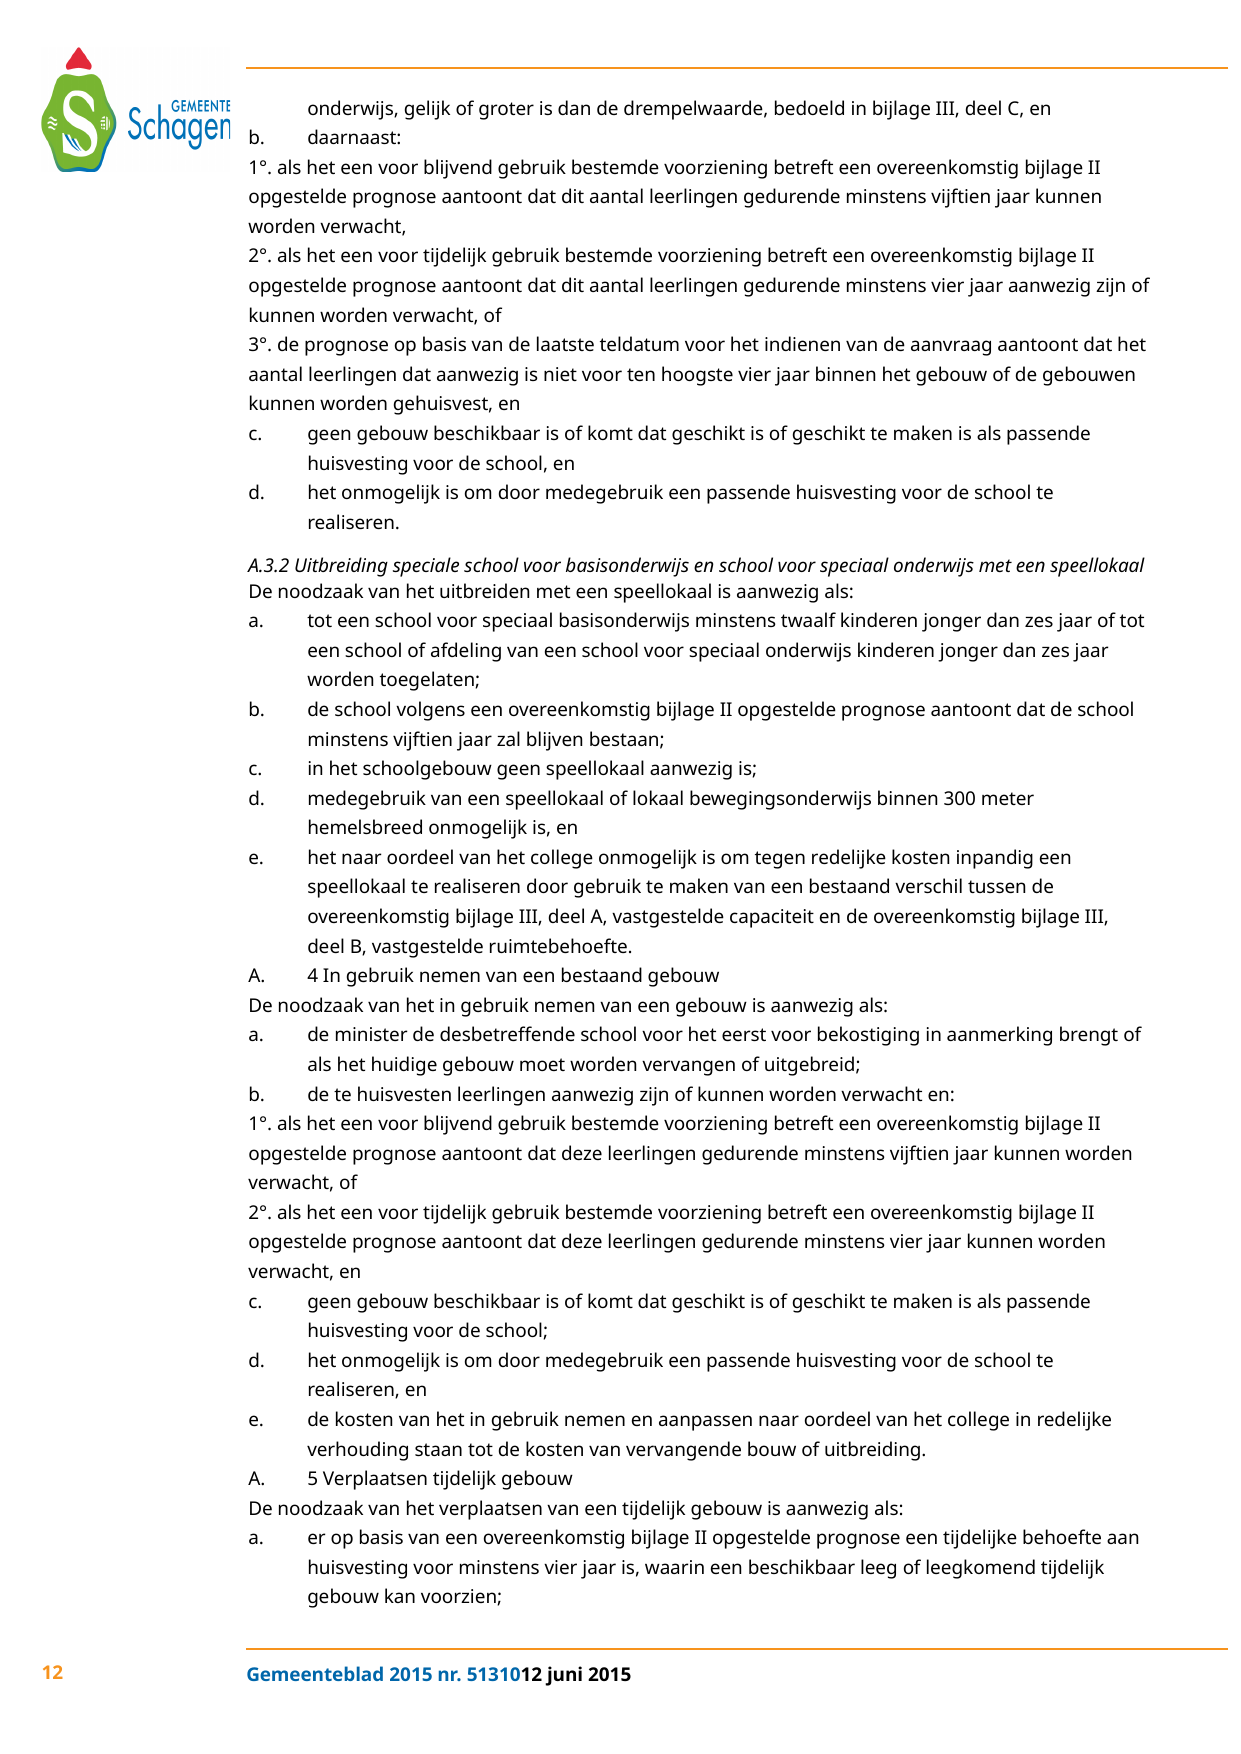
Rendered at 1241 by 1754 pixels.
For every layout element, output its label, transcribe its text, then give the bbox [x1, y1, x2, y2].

list er op basis van een overeenkomstig bijlage II opgestelde prognose een tijdelijke behoefte aan huisvesting voor minstens vier jaar is, waarin een beschikbaar leeg of leegkomend tijdelijk gebouw kan voorzien; [248, 1524, 1152, 1609]
list 5 Verplaatsen tijdelijk gebouw [248, 1465, 1152, 1491]
text 2°. als het een voor tijdelijk gebruik bestemde voorziening betreft een overeenkomstig bijlage II opgestelde prognose aantoont dat deze leerlingen gedurende minstens vier jaar kunnen worden verwacht, en [248, 1199, 1152, 1284]
list het naar oordeel van het college onmogelijk is om tegen redelijke kosten inpandig een speellokaal te realiseren door gebruik te maken van een bestaand verschil tussen de overeenkomstig bijlage III, deel A, vastgestelde capaciteit en de overeenkomstig bijlage III, deel B, vastgestelde ruimtebehoefte. [248, 844, 1152, 958]
list geen gebouw beschikbaar is of komt dat geschikt is of geschikt te maken is als passende huisvesting voor de school; [248, 1288, 1152, 1343]
text 1°. als het een voor blijvend gebruik bestemde voorziening betreft een overeenkomstig bijlage II opgestelde prognose aantoont dat deze leerlingen gedurende minstens vijftien jaar kunnen worden verwacht, of [248, 1110, 1152, 1195]
list tot een school voor speciaal basisonderwijs minstens twaalf kinderen jonger dan zes jaar of tot een school of afdeling van een school voor speciaal onderwijs kinderen jonger dan zes jaar worden toegelaten; [248, 607, 1152, 692]
picture [41, 47, 231, 172]
list de school volgens een overeenkomstig bijlage II opgestelde prognose aantoont dat de school minstens vijftien jaar zal blijven bestaan; [248, 696, 1152, 751]
list medegebruik van een speellokaal of lokaal bewegingsonderwijs binnen 300 meter hemelsbreed onmogelijk is, en [248, 785, 1152, 840]
list het onmogelijk is om door medegebruik een passende huisvesting voor de school te realiseren, en [248, 1347, 1152, 1402]
list het onmogelijk is om door medegebruik een passende huisvesting voor de school te realiseren. [248, 479, 1152, 535]
list daarnaast: [248, 124, 1152, 150]
text A.3.2 Uitbreiding speciale school voor basisonderwijs en school voor speciaal onderwijs met een speellokaal [248, 552, 1152, 578]
list in het schoolgebouw geen speellokaal aanwezig is; [248, 755, 1152, 781]
text 2°. als het een voor tijdelijk gebruik bestemde voorziening betreft een overeenkomstig bijlage II opgestelde prognose aantoont dat dit aantal leerlingen gedurende minstens vier jaar aanwezig zijn of kunnen worden verwacht, of [248, 243, 1152, 328]
text De noodzaak van het verplaatsen van een tijdelijk gebouw is aanwezig als: [248, 1495, 1152, 1521]
list de kosten van het in gebruik nemen en aanpassen naar oordeel van het college in redelijke verhouding staan tot de kosten van vervangende bouw of uitbreiding. [248, 1406, 1152, 1461]
list de te huisvesten leerlingen aanwezig zijn of kunnen worden verwacht en: [248, 1081, 1152, 1106]
text De noodzaak van het in gebruik nemen van een gebouw is aanwezig als: [248, 992, 1152, 1018]
text 3°. de prognose op basis van de laatste teldatum voor het indienen van de aanvraag aantoont dat het aantal leerlingen dat aanwezig is niet voor ten hoogste vier jaar binnen het gebouw of de gebouwen kunnen worden gehuisvest, en [248, 331, 1152, 416]
list 4 In gebruik nemen van een bestaand gebouw [248, 962, 1152, 988]
list onderwijs, gelijk of groter is dan de drempelwaarde, bedoeld in bijlage III, deel C, en [248, 95, 1152, 121]
list de minister de desbetreffende school voor het eerst voor bekostiging in aanmerking brengt of als het huidige gebouw moet worden vervangen of uitgebreid; [248, 1022, 1152, 1077]
list geen gebouw beschikbaar is of komt dat geschikt is of geschikt te maken is als passende huisvesting voor de school, en [248, 420, 1152, 476]
text 1°. als het een voor blijvend gebruik bestemde voorziening betreft een overeenkomstig bijlage II opgestelde prognose aantoont dat dit aantal leerlingen gedurende minstens vijftien jaar kunnen worden verwacht, [248, 154, 1152, 239]
text De noodzaak van het uitbreiden met een speellokaal is aanwezig als: [248, 578, 1152, 603]
